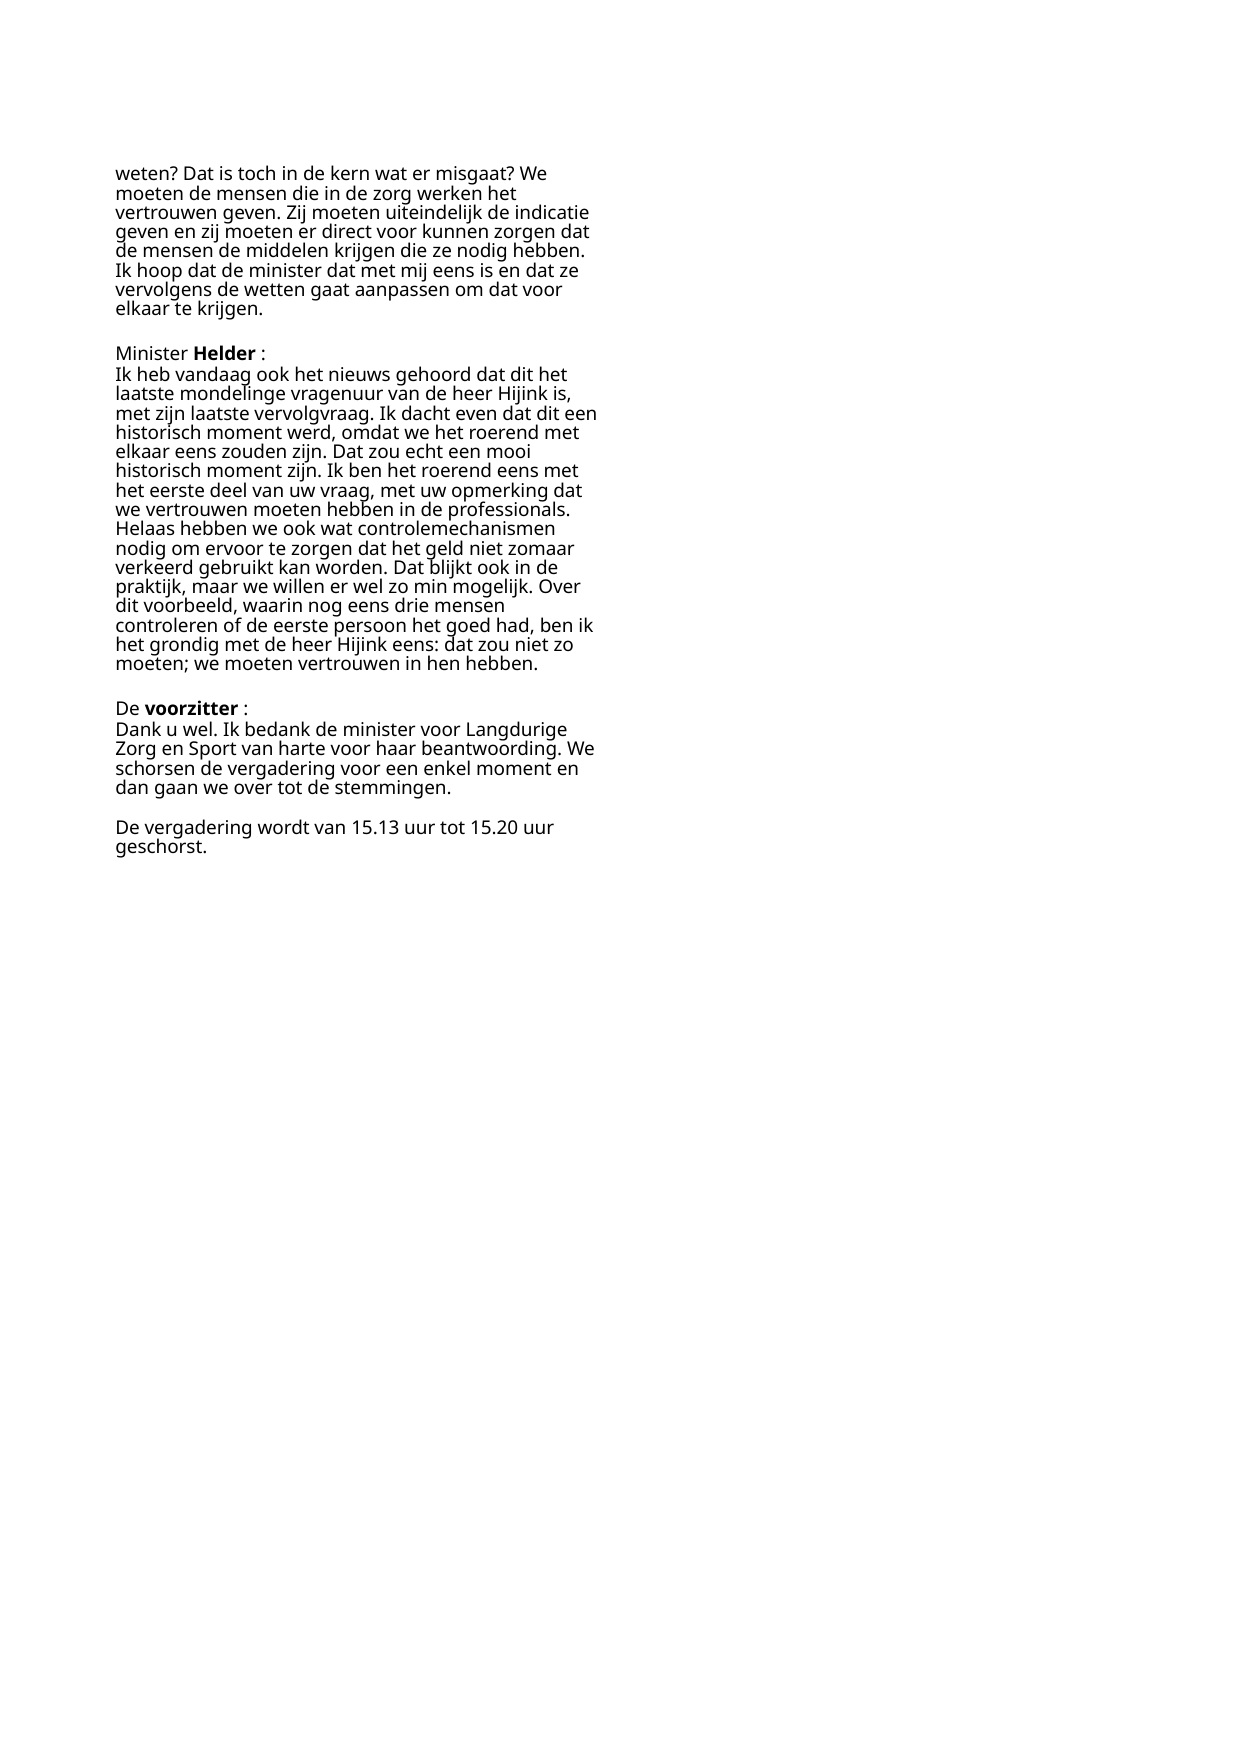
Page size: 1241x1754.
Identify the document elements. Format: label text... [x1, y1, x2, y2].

text weten? Dat is toch in de kern wat er misgaat? We moeten de mensen die in de zorg werken het vertrouwen geven. Zij moeten uiteindelijk de indicatie geven en zij moeten er direct voor kunnen zorgen dat de mensen de middelen krijgen die ze nodig hebben. Ik hoop dat de minister dat met mij eens is en dat ze vervolgens de wetten gaat aanpassen om dat voor elkaar te krijgen. [115, 165, 605, 319]
text Dank u wel. Ik bedank de minister voor Langdurige Zorg en Sport van harte voor haar beantwoording. We schorsen de vergadering voor een enkel moment en dan gaan we over tot de stemmingen. [115, 721, 605, 798]
text Minister Helder : [115, 340, 605, 366]
text De vergadering wordt van 15.13 uur tot 15.20 uur geschorst. [115, 819, 605, 857]
text De voorzitter : [115, 695, 605, 721]
text Ik heb vandaag ook het nieuws gehoord dat dit het laatste mondelinge vragenuur van de heer Hijink is, met zijn laatste vervolgvraag. Ik dacht even dat dit een historisch moment werd, omdat we het roerend met elkaar eens zouden zijn. Dat zou echt een mooi historisch moment zijn. Ik ben het roerend eens met het eerste deel van uw vraag, met uw opmerking dat we vertrouwen moeten hebben in de professionals. Helaas hebben we ook wat controlemechanismen nodig om ervoor te zorgen dat het geld niet zomaar verkeerd gebruikt kan worden. Dat blijkt ook in de praktijk, maar we willen er wel zo min mogelijk. Over dit voorbeeld, waarin nog eens drie mensen controleren of de eerste persoon het goed had, ben ik het grondig met de heer Hijink eens: dat zou niet zo moeten; we moeten vertrouwen in hen hebben. [115, 366, 605, 674]
